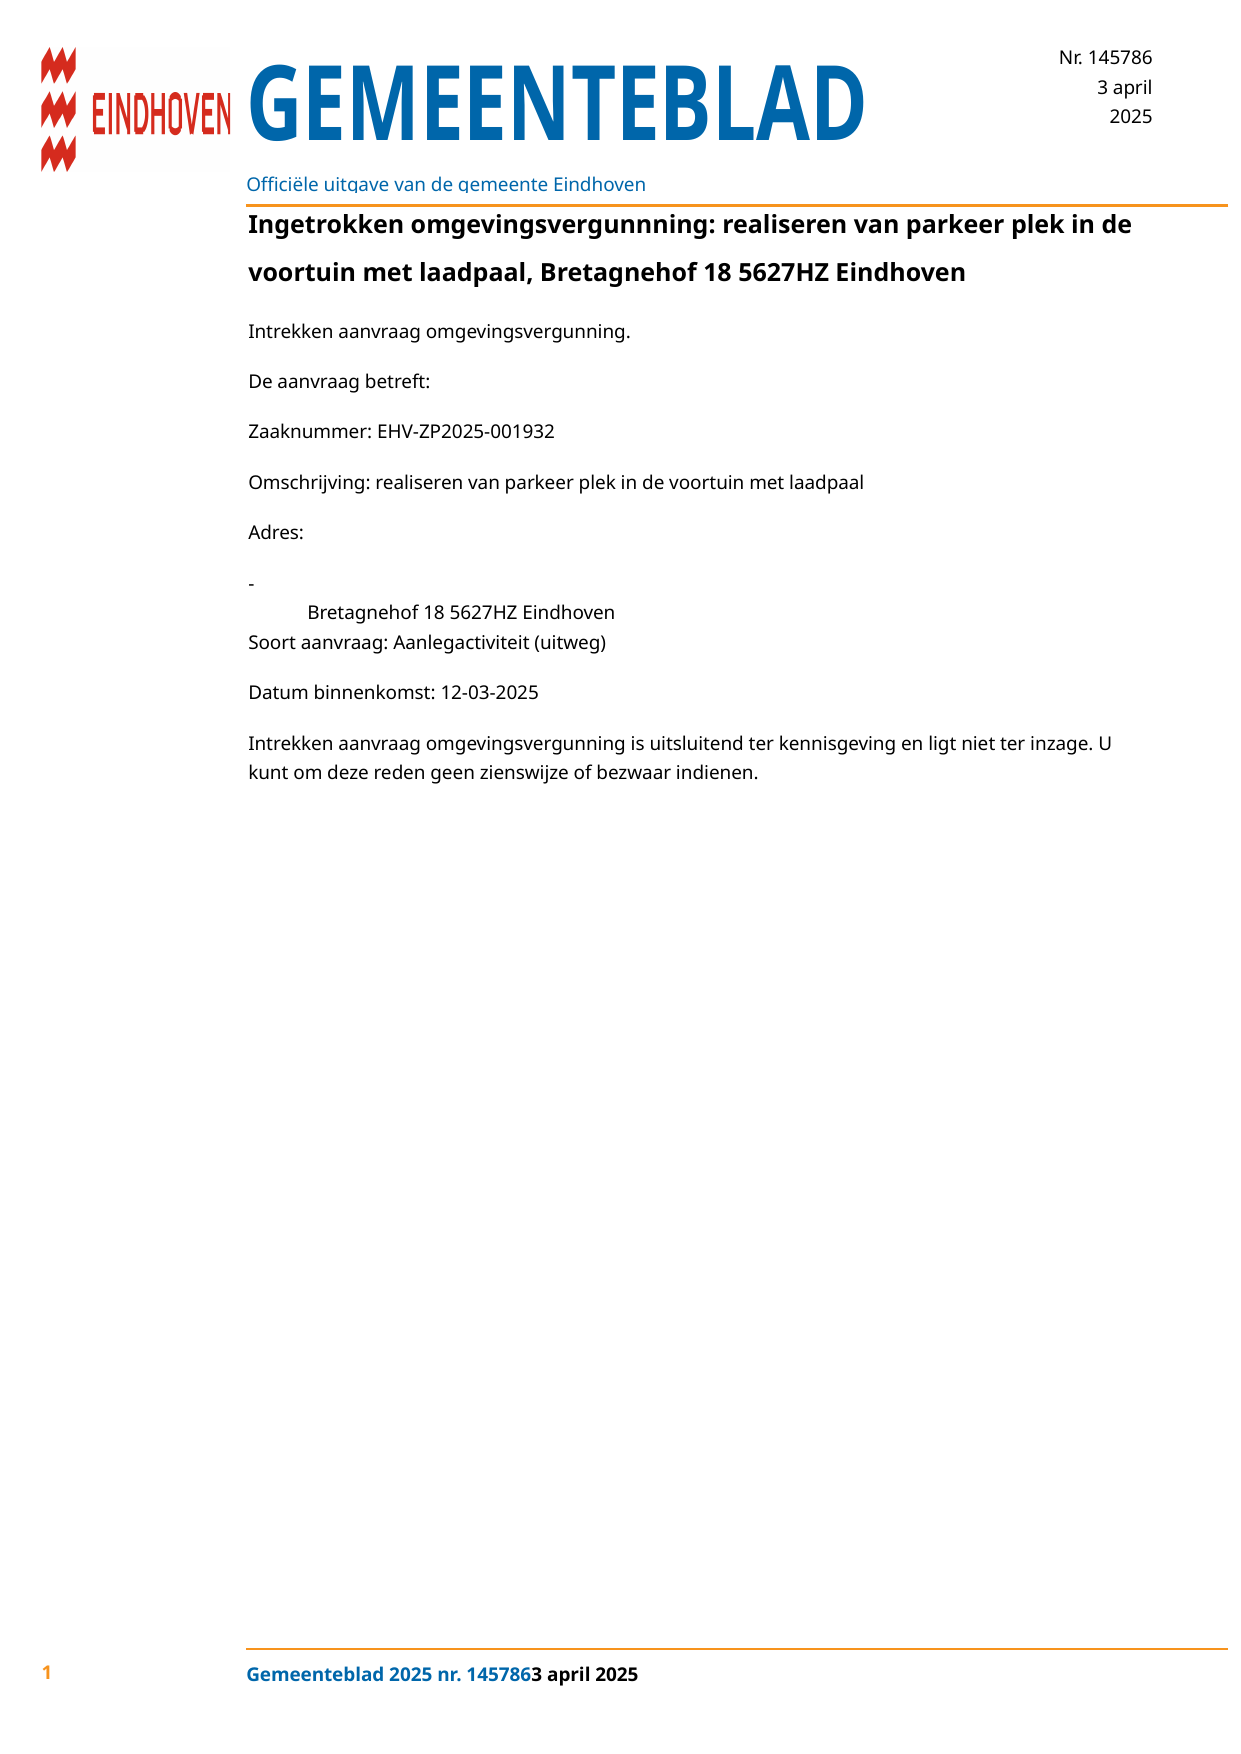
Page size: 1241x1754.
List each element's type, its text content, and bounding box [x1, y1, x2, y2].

text Intrekken aanvraag omgevingsvergunning. [248, 318, 1152, 344]
text De aanvraag betreft: [248, 368, 1152, 394]
text Adres: [248, 519, 1152, 545]
text Soort aanvraag: Aanlegactiviteit (uitweg) [248, 629, 1152, 655]
text Ingetrokken omgevingsvergunnning: realiseren van parkeer plek in de voortuin met laadpaal, Bretagnehof 18 5627HZ Eindhoven [248, 207, 1152, 288]
list Bretagnehof 18 5627HZ Eindhoven [248, 599, 1152, 625]
picture [41, 47, 231, 172]
text Intrekken aanvraag omgevingsvergunning is uitsluitend ter kennisgeving en ligt niet ter inzage. U kunt om deze reden geen zienswijze of bezwaar indienen. [248, 730, 1152, 785]
text Zaaknummer: EHV-ZP2025-001932 [248, 419, 1152, 444]
text Omschrijving: realiseren van parkeer plek in de voortuin met laadpaal [248, 469, 1152, 495]
text Datum binnenkomst: 12-03-2025 [248, 679, 1152, 705]
